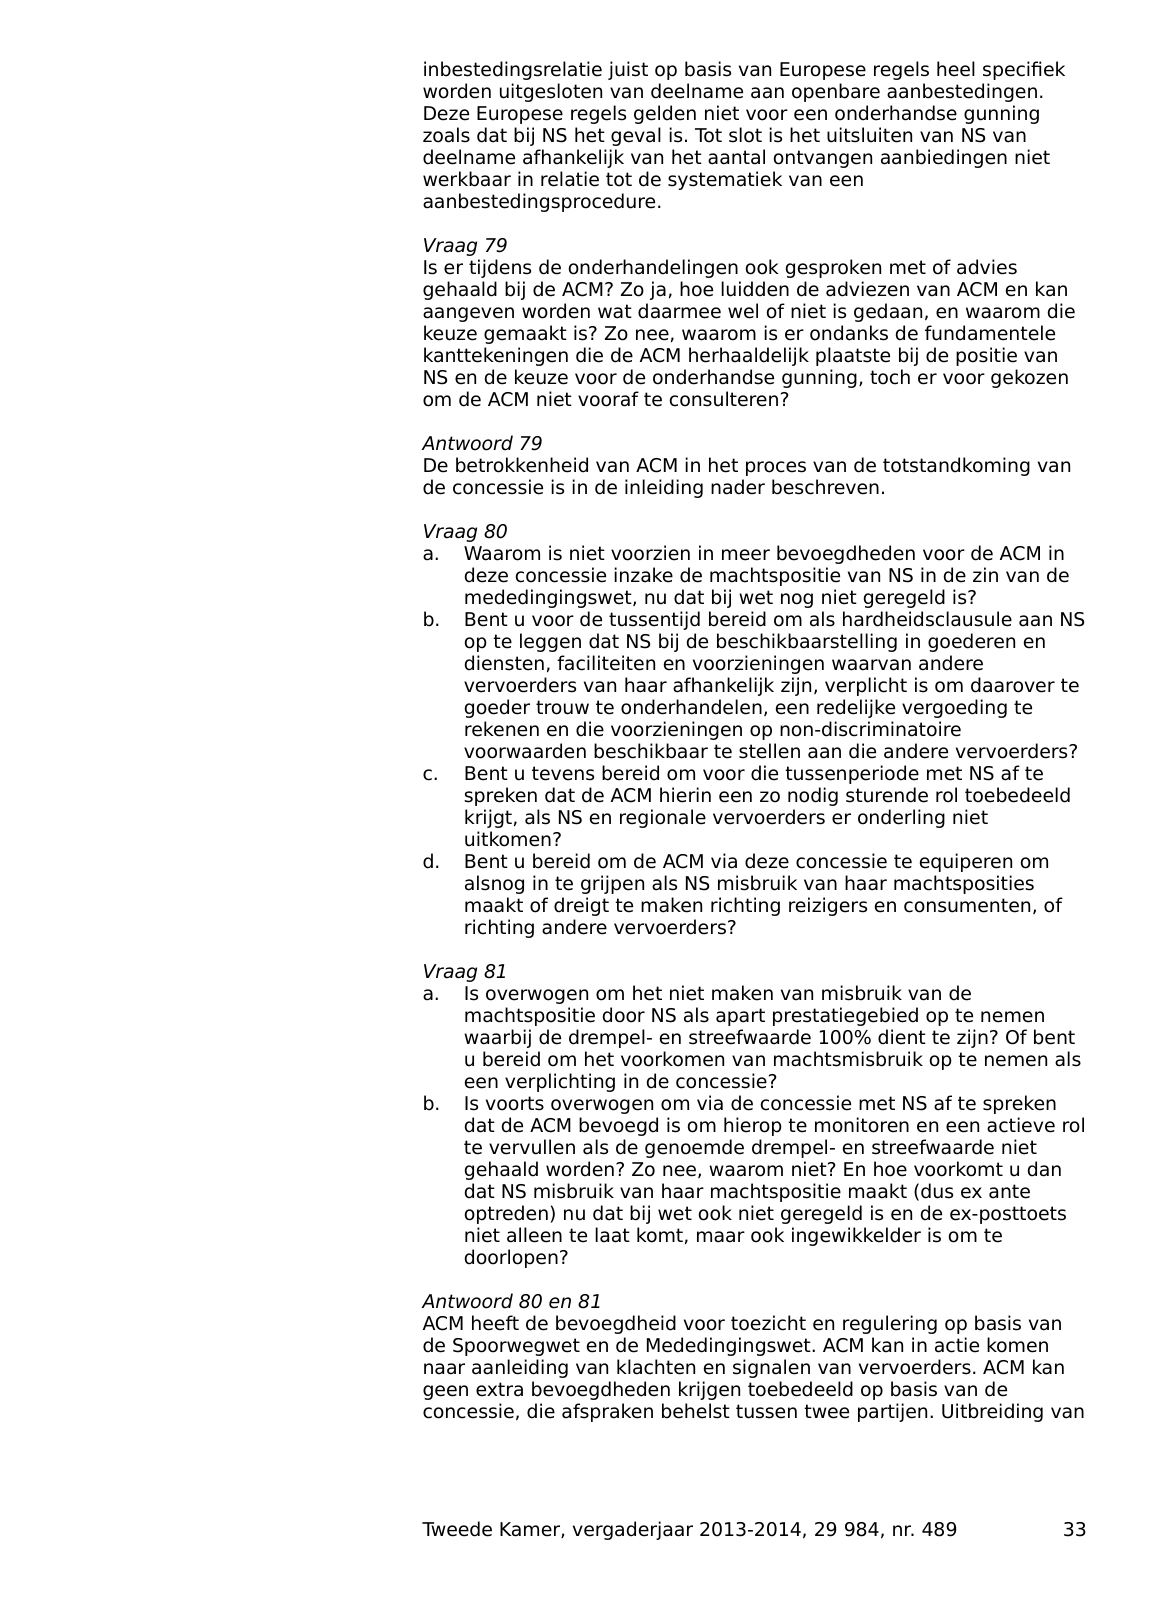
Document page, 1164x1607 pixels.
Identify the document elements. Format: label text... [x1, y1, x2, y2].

text c. Bent u tevens bereid om voor die tussenperiode met NS af te spreken dat de ACM hierin een zo nodig sturende rol toebedeeld krijgt, als NS en regionale vervoerders er onderling niet uitkomen? [422, 763, 1087, 851]
text ACM heeft de bevoegdheid voor toezicht en regulering op basis van de Spoorwegwet en de Mededingingswet. ACM kan in actie komen naar aanleiding van klachten en signalen van vervoerders. ACM kan geen extra bevoegdheden krijgen toebedeeld op basis van de concessie, die afspraken behelst tussen twee partijen. Uitbreiding van [422, 1313, 1087, 1423]
text inbestedingsrelatie juist op basis van Europese regels heel specifiek worden uitgesloten van deelname aan openbare aanbestedingen. Deze Europese regels gelden niet voor een onderhandse gunning zoals dat bij NS het geval is. Tot slot is het uitsluiten van NS van deelname afhankelijk van het aantal ontvangen aanbiedingen niet werkbaar in relatie tot de systematiek van een aanbestedingsprocedure. [422, 59, 1087, 213]
text a. Waarom is niet voorzien in meer bevoegdheden voor de ACM in deze concessie inzake de machtspositie van NS in de zin van de mededingingswet, nu dat bij wet nog niet geregeld is? [422, 543, 1087, 609]
text Antwoord 79 [422, 433, 1087, 455]
text De betrokkenheid van ACM in het proces van de totstandkoming van de concessie is in de inleiding nader beschreven. [422, 455, 1087, 499]
text Is er tijdens de onderhandelingen ook gesproken met of advies gehaald bij de ACM? Zo ja, hoe luidden de adviezen van ACM en kan aangeven worden wat daarmee wel of niet is gedaan, en waarom die keuze gemaakt is? Zo nee, waarom is er ondanks de fundamentele kanttekeningen die de ACM herhaaldelijk plaatste bij de positie van NS en de keuze voor de onderhandse gunning, toch er voor gekozen om de ACM niet vooraf te consulteren? [422, 257, 1087, 411]
text d. Bent u bereid om de ACM via deze concessie te equiperen om alsnog in te grijpen als NS misbruik van haar machtsposities maakt of dreigt te maken richting reizigers en consumenten, of richting andere vervoerders? [422, 851, 1087, 939]
text b. Is voorts overwogen om via de concessie met NS af te spreken dat de ACM bevoegd is om hierop te monitoren en een actieve rol te vervullen als de genoemde drempel- en streefwaarde niet gehaald worden? Zo nee, waarom niet? En hoe voorkomt u dan dat NS misbruik van haar machtspositie maakt (dus ex ante optreden) nu dat bij wet ook niet geregeld is en de ex-posttoets niet alleen te laat komt, maar ook ingewikkelder is om te doorlopen? [422, 1093, 1087, 1269]
text b. Bent u voor de tussentijd bereid om als hardheidsclausule aan NS op te leggen dat NS bij de beschikbaarstelling in goederen en diensten, faciliteiten en voorzieningen waarvan andere vervoerders van haar afhankelijk zijn, verplicht is om daarover te goeder trouw te onderhandelen, een redelijke vergoeding te rekenen en die voorzieningen op non-discriminatoire voorwaarden beschikbaar te stellen aan die andere vervoerders? [422, 609, 1087, 763]
text Antwoord 80 en 81 [422, 1291, 1087, 1313]
text Vraag 81 [422, 961, 1087, 983]
text a. Is overwogen om het niet maken van misbruik van de machtspositie door NS als apart prestatiegebied op te nemen waarbij de drempel- en streefwaarde 100% dient te zijn? Of bent u bereid om het voorkomen van machtsmisbruik op te nemen als een verplichting in de concessie? [422, 983, 1087, 1093]
text Vraag 79 [422, 235, 1087, 257]
text Vraag 80 [422, 521, 1087, 543]
